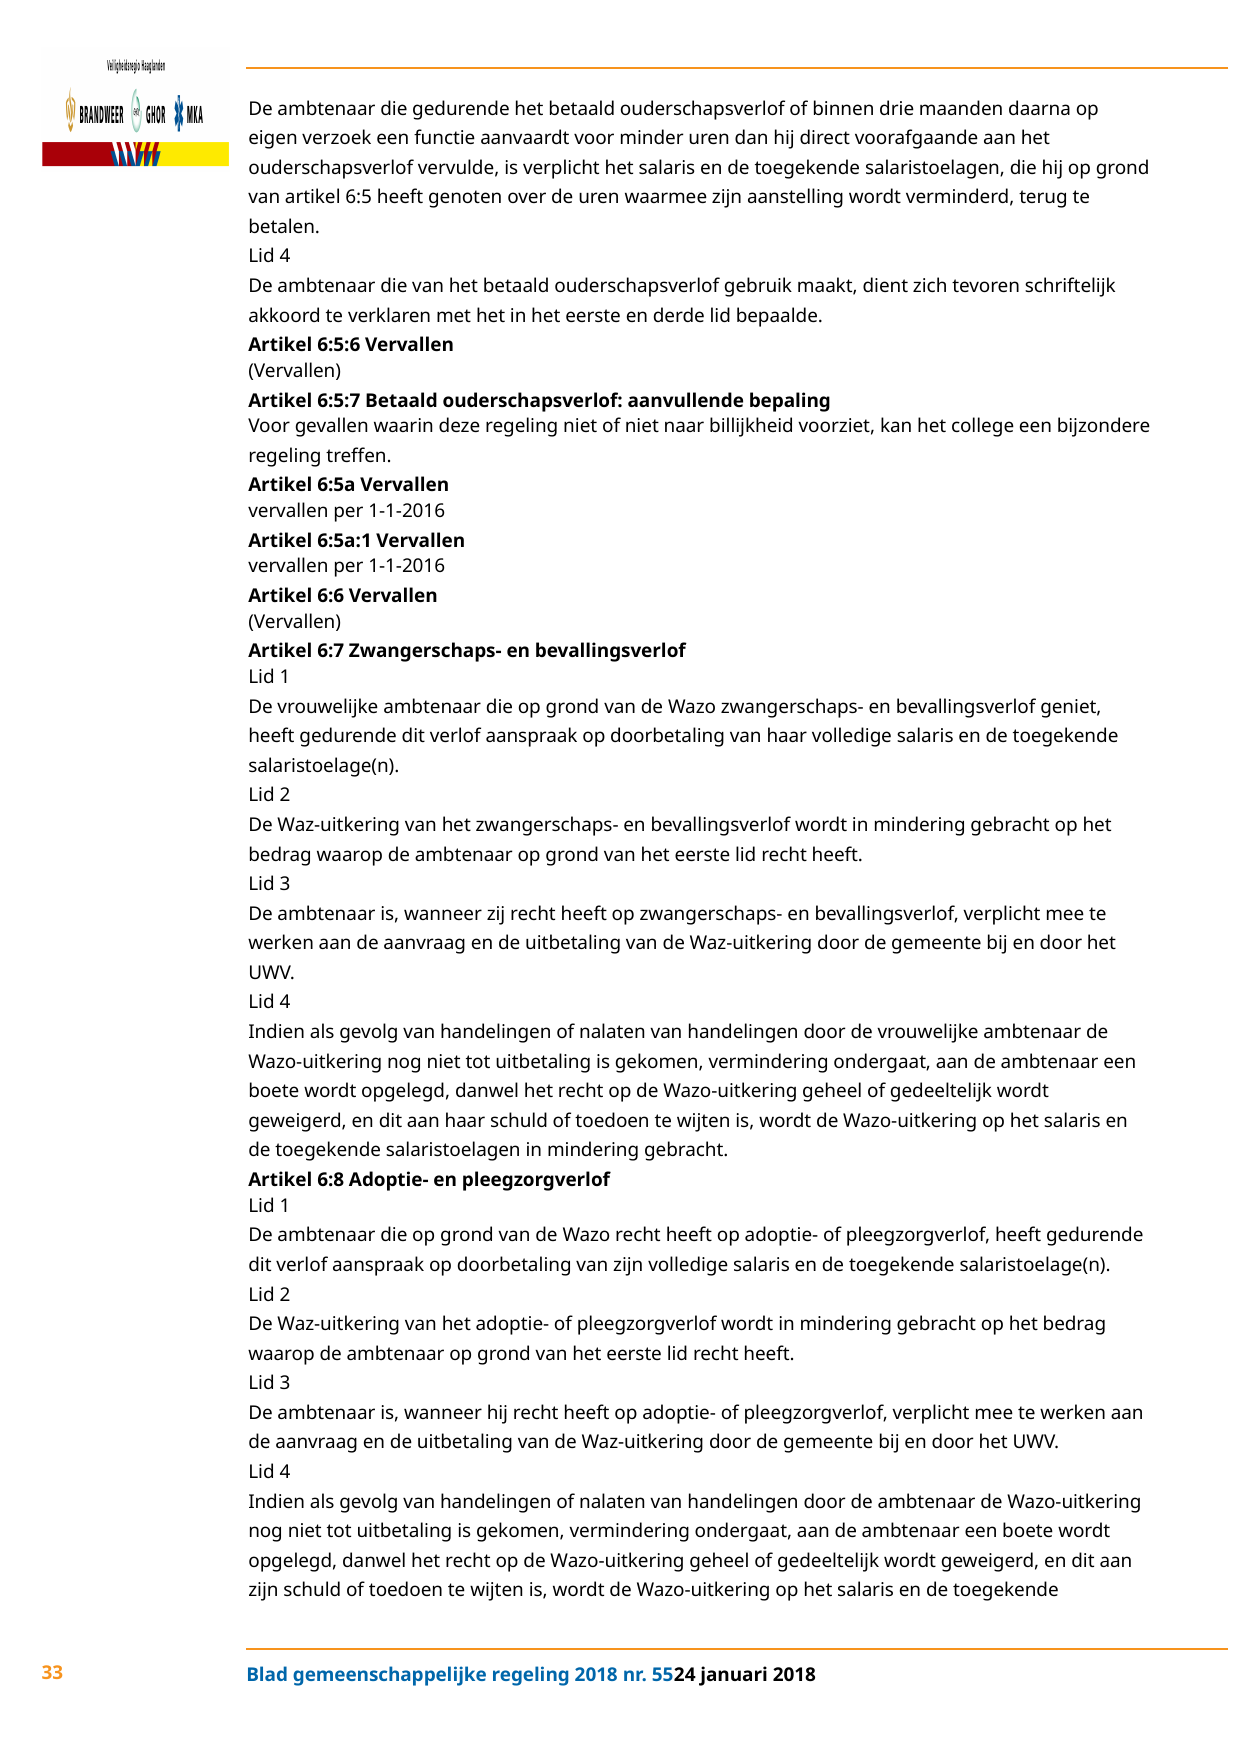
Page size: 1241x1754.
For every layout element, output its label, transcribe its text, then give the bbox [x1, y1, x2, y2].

text De Waz-uitkering van het adoptie- of pleegzorgverlof wordt in mindering gebracht op het bedrag waarop de ambtenaar op grond van het eerste lid recht heeft. [248, 1310, 1152, 1366]
text vervallen per 1-1-2016 [248, 553, 1152, 578]
text De vrouwelijke ambtenaar die op grond van de Wazo zwangerschaps- en bevallingsverlof geniet, heeft gedurende dit verlof aanspraak op doorbetaling van haar volledige salaris en de toegekende salaristoelage(n). [248, 693, 1152, 778]
text Lid 3 [248, 870, 1152, 896]
text De ambtenaar is, wanneer zij recht heeft op zwangerschaps- en bevallingsverlof, verplicht mee te werken aan de aanvraag en de uitbetaling van de Waz-uitkering door de gemeente bij en door het UWV. [248, 900, 1152, 985]
text Artikel 6:5:6 Vervallen [248, 331, 1152, 357]
text (Vervallen) [248, 357, 1152, 383]
text Artikel 6:5a Vervallen [248, 472, 1152, 497]
text Lid 1 [248, 1192, 1152, 1218]
text Lid 4 [248, 1458, 1152, 1484]
text Lid 2 [248, 782, 1152, 807]
text Artikel 6:6 Vervallen [248, 582, 1152, 608]
text Artikel 6:7 Zwangerschaps- en bevallingsverlof [248, 638, 1152, 663]
picture [41, 47, 231, 172]
text Lid 4 [248, 243, 1152, 268]
text De ambtenaar die gedurende het betaald ouderschapsverlof of binnen drie maanden daarna op eigen verzoek een functie aanvaardt voor minder uren dan hij direct voorafgaande aan het ouderschapsverlof vervulde, is verplicht het salaris en de toegekende salaristoelagen, die hij op grond van artikel 6:5 heeft genoten over de uren waarmee zijn aanstelling wordt verminderd, terug te betalen. [248, 95, 1152, 239]
text De ambtenaar is, wanneer hij recht heeft op adoptie- of pleegzorgverlof, verplicht mee te werken aan de aanvraag en de uitbetaling van de Waz-uitkering door de gemeente bij en door het UWV. [248, 1399, 1152, 1454]
text (Vervallen) [248, 608, 1152, 634]
text Indien als gevolg van handelingen of nalaten van handelingen door de ambtenaar de Wazo-uitkering nog niet tot uitbetaling is gekomen, vermindering ondergaat, aan de ambtenaar een boete wordt opgelegd, danwel het recht op de Wazo-uitkering geheel of gedeeltelijk wordt geweigerd, en dit aan zijn schuld of toedoen te wijten is, wordt de Wazo-uitkering op het salaris en de toegekende [248, 1488, 1152, 1602]
text Artikel 6:5:7 Betaald ouderschapsverlof: aanvullende bepaling [248, 387, 1152, 412]
text Artikel 6:8 Adoptie- en pleegzorgverlof [248, 1166, 1152, 1192]
text vervallen per 1-1-2016 [248, 497, 1152, 523]
text Lid 3 [248, 1369, 1152, 1395]
text Lid 1 [248, 663, 1152, 689]
text Artikel 6:5a:1 Vervallen [248, 527, 1152, 553]
text Voor gevallen waarin deze regeling niet of niet naar billijkheid voorziet, kan het college een bijzondere regeling treffen. [248, 412, 1152, 468]
text Lid 2 [248, 1281, 1152, 1306]
text Indien als gevolg van handelingen of nalaten van handelingen door de vrouwelijke ambtenaar de Wazo-uitkering nog niet tot uitbetaling is gekomen, vermindering ondergaat, aan de ambtenaar een boete wordt opgelegd, danwel het recht op de Wazo-uitkering geheel of gedeeltelijk wordt geweigerd, en dit aan haar schuld of toedoen te wijten is, wordt de Wazo-uitkering op het salaris en de toegekende salaristoelagen in mindering gebracht. [248, 1018, 1152, 1162]
text Lid 4 [248, 989, 1152, 1014]
text De ambtenaar die op grond van de Wazo recht heeft op adoptie- of pleegzorgverlof, heeft gedurende dit verlof aanspraak op doorbetaling van zijn volledige salaris en de toegekende salaristoelage(n). [248, 1222, 1152, 1277]
text De Waz-uitkering van het zwangerschaps- en bevallingsverlof wordt in mindering gebracht op het bedrag waarop de ambtenaar op grond van het eerste lid recht heeft. [248, 811, 1152, 867]
text De ambtenaar die van het betaald ouderschapsverlof gebruik maakt, dient zich tevoren schriftelijk akkoord te verklaren met het in het eerste en derde lid bepaalde. [248, 272, 1152, 328]
